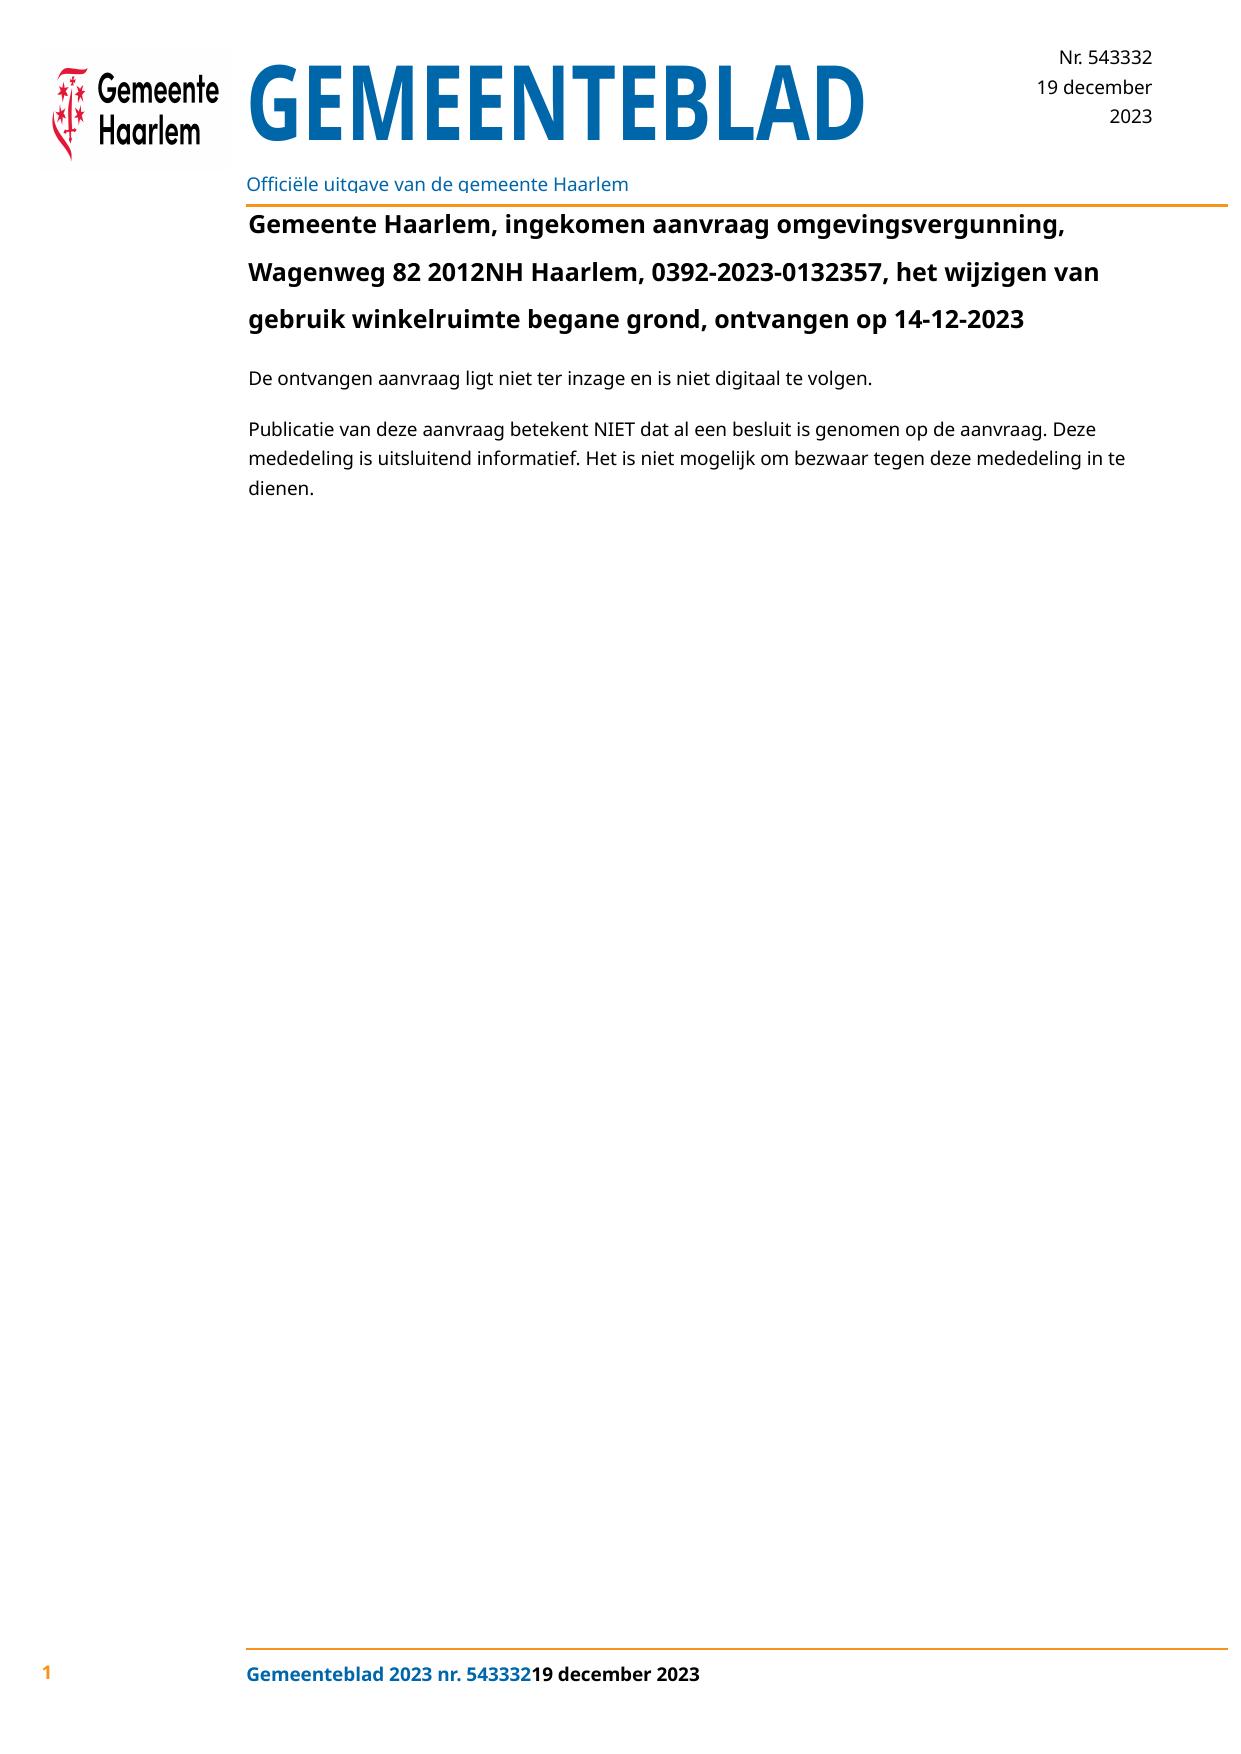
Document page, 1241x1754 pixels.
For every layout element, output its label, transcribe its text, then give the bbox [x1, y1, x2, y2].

text De ontvangen aanvraag ligt niet ter inzage en is niet digitaal te volgen. [248, 366, 1152, 391]
text Publicatie van deze aanvraag betekent NIET dat al een besluit is genomen op de aanvraag. Deze mededeling is uitsluitend informatief. Het is niet mogelijk om bezwaar tegen deze mededeling in te dienen. [248, 416, 1152, 501]
picture [41, 47, 231, 172]
text Gemeente Haarlem, ingekomen aanvraag omgevingsvergunning, Wagenweg 82 2012NH Haarlem, 0392-2023-0132357, het wijzigen van gebruik winkelruimte begane grond, ontvangen op 14-12-2023 [248, 207, 1152, 336]
